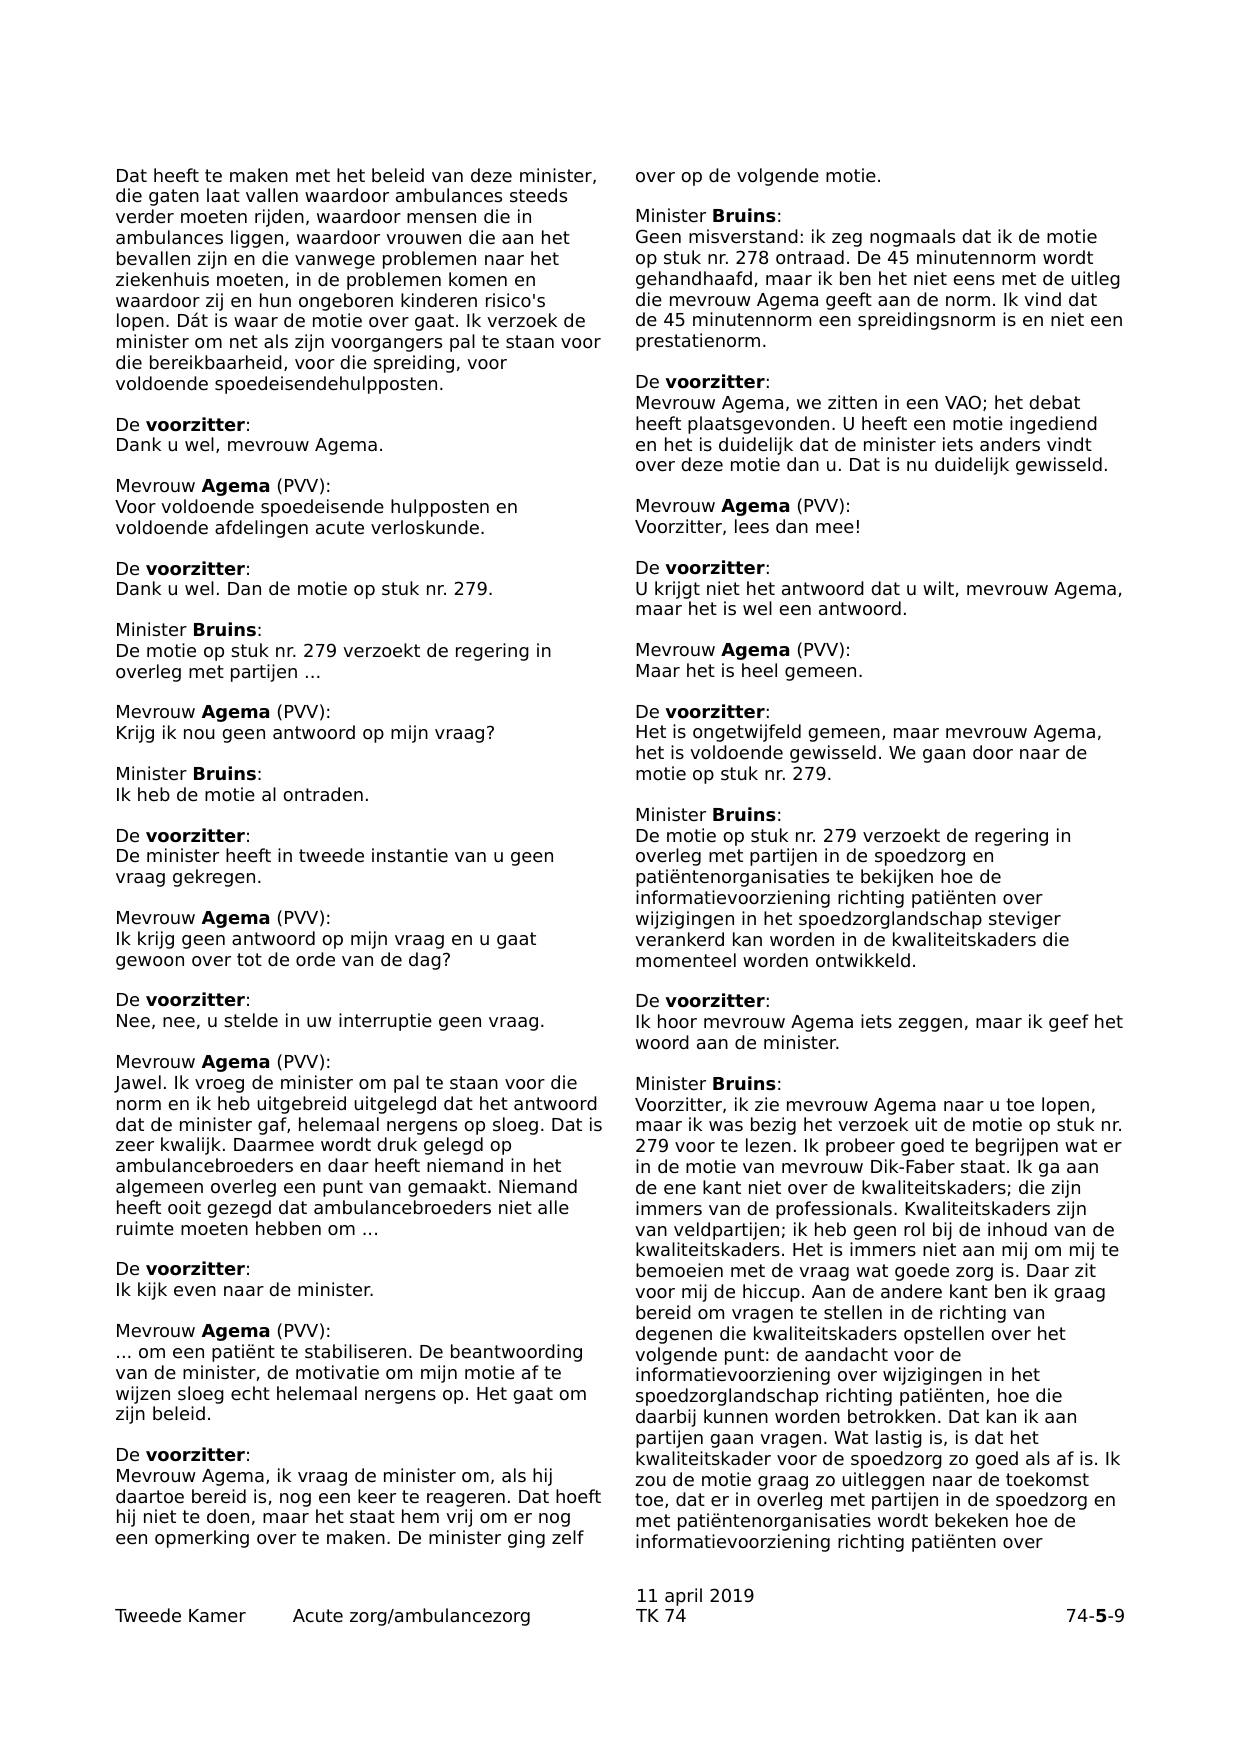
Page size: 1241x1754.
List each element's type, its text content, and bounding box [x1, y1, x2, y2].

text Mevrouw Agema (PVV): [115, 908, 605, 929]
text Ik heb de motie al ontraden. [115, 785, 605, 806]
text De voorzitter: [115, 414, 605, 435]
text Ik hoor mevrouw Agema iets zeggen, maar ik geef het woord aan de minister. [635, 1012, 1125, 1054]
text Geen misverstand: ik zeg nogmaals dat ik de motie op stuk nr. 278 ontraad. De 45 minutennorm wordt gehandhaafd, maar ik ben het niet eens met de uitleg die mevrouw Agema geeft aan de norm. Ik vind dat de 45 minutennorm een spreidingsnorm is en niet een prestatienorm. [635, 227, 1125, 352]
text over op de volgende motie. [635, 165, 1125, 186]
text Minister Bruins: [115, 764, 605, 785]
text Voor voldoende spoedeisende hulpposten en voldoende afdelingen acute verloskunde. [115, 497, 605, 538]
text De voorzitter: [635, 701, 1125, 722]
text Ik krijg geen antwoord op mijn vraag en u gaat gewoon over tot de orde van de dag? [115, 929, 605, 970]
text Minister Bruins: [635, 1074, 1125, 1094]
text Dank u wel. Dan de motie op stuk nr. 279. [115, 579, 605, 600]
text De voorzitter: [635, 991, 1125, 1012]
text Minister Bruins: [635, 805, 1125, 825]
text Mevrouw Agema, ik vraag de minister om, als hij daartoe bereid is, nog een keer te reageren. Dat hoeft hij niet te doen, maar het staat hem vrij om er nog een opmerking over te maken. De minister ging zelf [115, 1466, 605, 1549]
text Mevrouw Agema (PVV): [115, 476, 605, 497]
text Mevrouw Agema, we zitten in een VAO; het debat heeft plaatsgevonden. U heeft een motie ingediend en het is duidelijk dat de minister iets anders vindt over deze motie dan u. Dat is nu duidelijk gewisseld. [635, 393, 1125, 476]
text Krijg ik nou geen antwoord op mijn vraag? [115, 723, 605, 744]
text Mevrouw Agema (PVV): [115, 1321, 605, 1342]
text Ik kijk even naar de minister. [115, 1280, 605, 1301]
text De voorzitter: [635, 372, 1125, 393]
text De motie op stuk nr. 279 verzoekt de regering in overleg met partijen in de spoedzorg en patiëntenorganisaties te bekijken hoe de informatievoorziening richting patiënten over wijzigingen in het spoedzorglandschap steviger verankerd kan worden in de kwaliteitskaders die momenteel worden ontwikkeld. [635, 825, 1125, 971]
text De voorzitter: [115, 1259, 605, 1280]
text Nee, nee, u stelde in uw interruptie geen vraag. [115, 1011, 605, 1032]
text De voorzitter: [115, 558, 605, 579]
text U krijgt niet het antwoord dat u wilt, mevrouw Agema, maar het is wel een antwoord. [635, 578, 1125, 620]
text Maar het is heel gemeen. [635, 661, 1125, 681]
text Mevrouw Agema (PVV): [115, 702, 605, 723]
text De voorzitter: [115, 990, 605, 1011]
text Jawel. Ik vroeg de minister om pal te staan voor die norm en ik heb uitgebreid uitgelegd dat het antwoord dat de minister gaf, helemaal nergens op sloeg. Dat is zeer kwalijk. Daarmee wordt druk gelegd op ambulancebroeders en daar heeft niemand in het algemeen overleg een punt van gemaakt. Niemand heeft ooit gezegd dat ambulancebroeders niet alle ruimte moeten hebben om ... [115, 1073, 605, 1239]
text Mevrouw Agema (PVV): [635, 496, 1125, 517]
text Het is ongetwijfeld gemeen, maar mevrouw Agema, het is voldoende gewisseld. We gaan door naar de motie op stuk nr. 279. [635, 722, 1125, 785]
text Minister Bruins: [635, 206, 1125, 227]
text De voorzitter: [635, 557, 1125, 578]
text Minister Bruins: [115, 620, 605, 641]
text Dank u wel, mevrouw Agema. [115, 435, 605, 456]
text De voorzitter: [115, 826, 605, 846]
text Voorzitter, lees dan mee! [635, 517, 1125, 537]
text De voorzitter: [115, 1445, 605, 1466]
text De motie op stuk nr. 279 verzoekt de regering in overleg met partijen ... [115, 641, 605, 682]
text Mevrouw Agema (PVV): [635, 640, 1125, 661]
text Dat heeft te maken met het beleid van deze minister, die gaten laat vallen waardoor ambulances steeds verder moeten rijden, waardoor mensen die in ambulances liggen, waardoor vrouwen die aan het bevallen zijn en die vanwege problemen naar het ziekenhuis moeten, in de problemen komen en waardoor zij en hun ongeboren kinderen risico's lopen. Dát is waar de motie over gaat. Ik verzoek de minister om net als zijn voorgangers pal te staan voor die bereikbaarheid, voor die spreiding, voor voldoende spoedeisendehulpposten. [115, 165, 605, 394]
text Mevrouw Agema (PVV): [115, 1052, 605, 1073]
text ... om een patiënt te stabiliseren. De beantwoording van de minister, de motivatie om mijn motie af te wijzen sloeg echt helemaal nergens op. Het gaat om zijn beleid. [115, 1342, 605, 1425]
text De minister heeft in tweede instantie van u geen vraag gekregen. [115, 846, 605, 888]
text Voorzitter, ik zie mevrouw Agema naar u toe lopen, maar ik was bezig het verzoek uit de motie op stuk nr. 279 voor te lezen. Ik probeer goed te begrijpen wat er in de motie van mevrouw Dik-Faber staat. Ik ga aan de ene kant niet over de kwaliteitskaders; die zijn immers van de professionals. Kwaliteitskaders zijn van veldpartijen; ik heb geen rol bij de inhoud van de kwaliteitskaders. Het is immers niet aan mij om mij te bemoeien met de vraag wat goede zorg is. Daar zit voor mij de hiccup. Aan de andere kant ben ik graag bereid om vragen te stellen in de richting van degenen die kwaliteitskaders opstellen over het volgende punt: de aandacht voor de informatievoorziening over wijzigingen in het spoedzorglandschap richting patiënten, hoe die daarbij kunnen worden betrokken. Dat kan ik aan partijen gaan vragen. Wat lastig is, is dat het kwaliteitskader voor de spoedzorg zo goed als af is. Ik zou de motie graag zo uitleggen naar de toekomst toe, dat er in overleg met partijen in de spoedzorg en met patiëntenorganisaties wordt bekeken hoe de informatievoorziening richting patiënten over [635, 1094, 1125, 1553]
